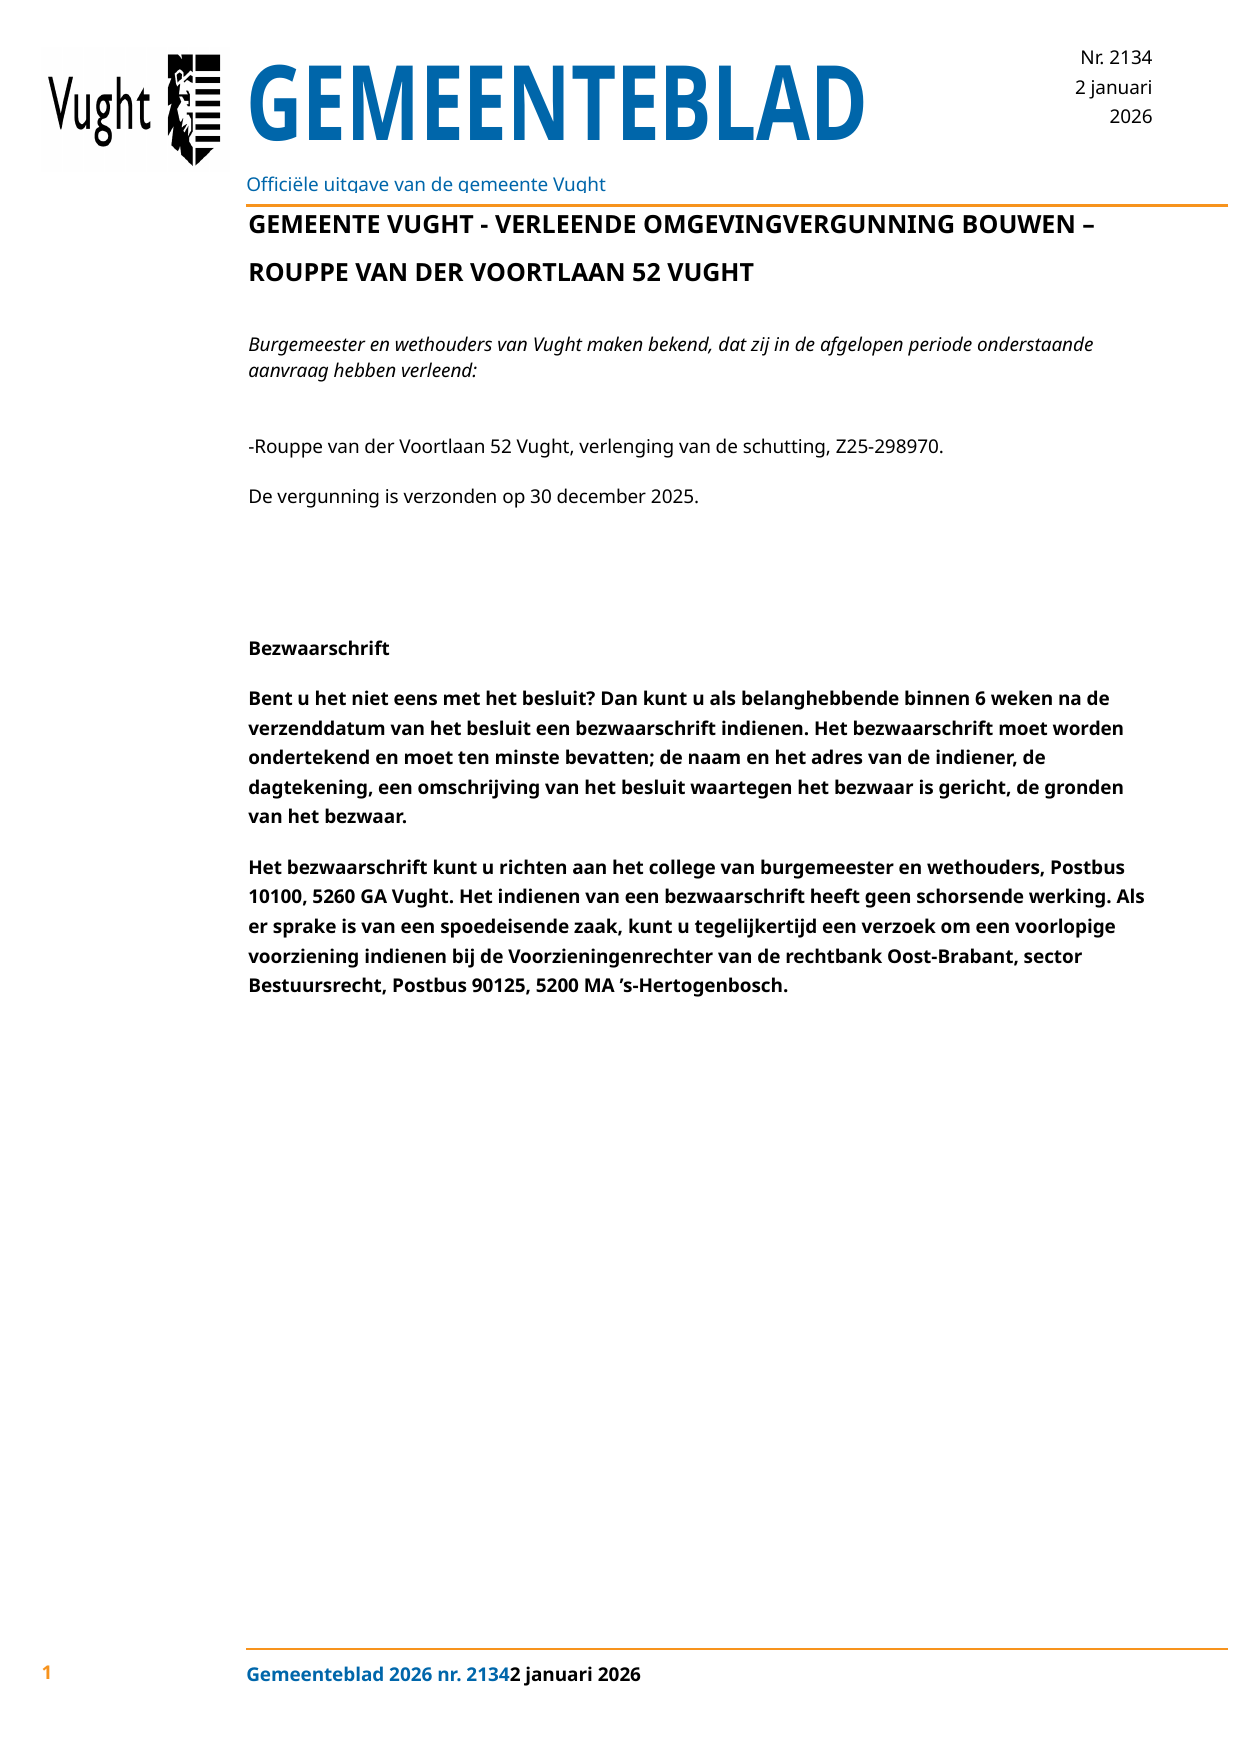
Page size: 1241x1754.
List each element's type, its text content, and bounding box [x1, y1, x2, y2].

text Burgemeester en wethouders van Vught maken bekend, dat zij in de afgelopen periode onderstaande aanvraag hebben verleend: [248, 331, 1152, 383]
text Het bezwaarschrift kunt u richten aan het college van burgemeester en wethouders, Postbus 10100, 5260 GA Vught. Het indienen van een bezwaarschrift heeft geen schorsende werking. Als er sprake is van een spoedeisende zaak, kunt u tegelijkertijd een verzoek om een voorlopige voorziening indienen bij de Voorzieningenrechter van de rechtbank Oost-Brabant, sector Bestuursrecht, Postbus 90125, 5200 MA ’s-Hertogenbosch. [248, 854, 1152, 998]
text Bezwaarschrift [248, 635, 1152, 661]
text Bent u het niet eens met het besluit? Dan kunt u als belanghebbende binnen 6 weken na de verzenddatum van het besluit een bezwaarschrift indienen. Het bezwaarschrift moet worden ondertekend en moet ten minste bevatten; de naam en het adres van de indiener, de dagtekening, een omschrijving van het besluit waartegen het bezwaar is gericht, de gronden van het bezwaar. [248, 685, 1152, 829]
text -Rouppe van der Voortlaan 52 Vught, verlenging van de schutting, Z25-298970. [248, 433, 1152, 459]
picture [41, 47, 231, 172]
text GEMEENTE VUGHT - VERLEENDE OMGEVINGVERGUNNING BOUWEN – ROUPPE VAN DER VOORTLAAN 52 VUGHT [248, 207, 1152, 288]
text De vergunning is verzonden op 30 december 2025. [248, 484, 1152, 509]
